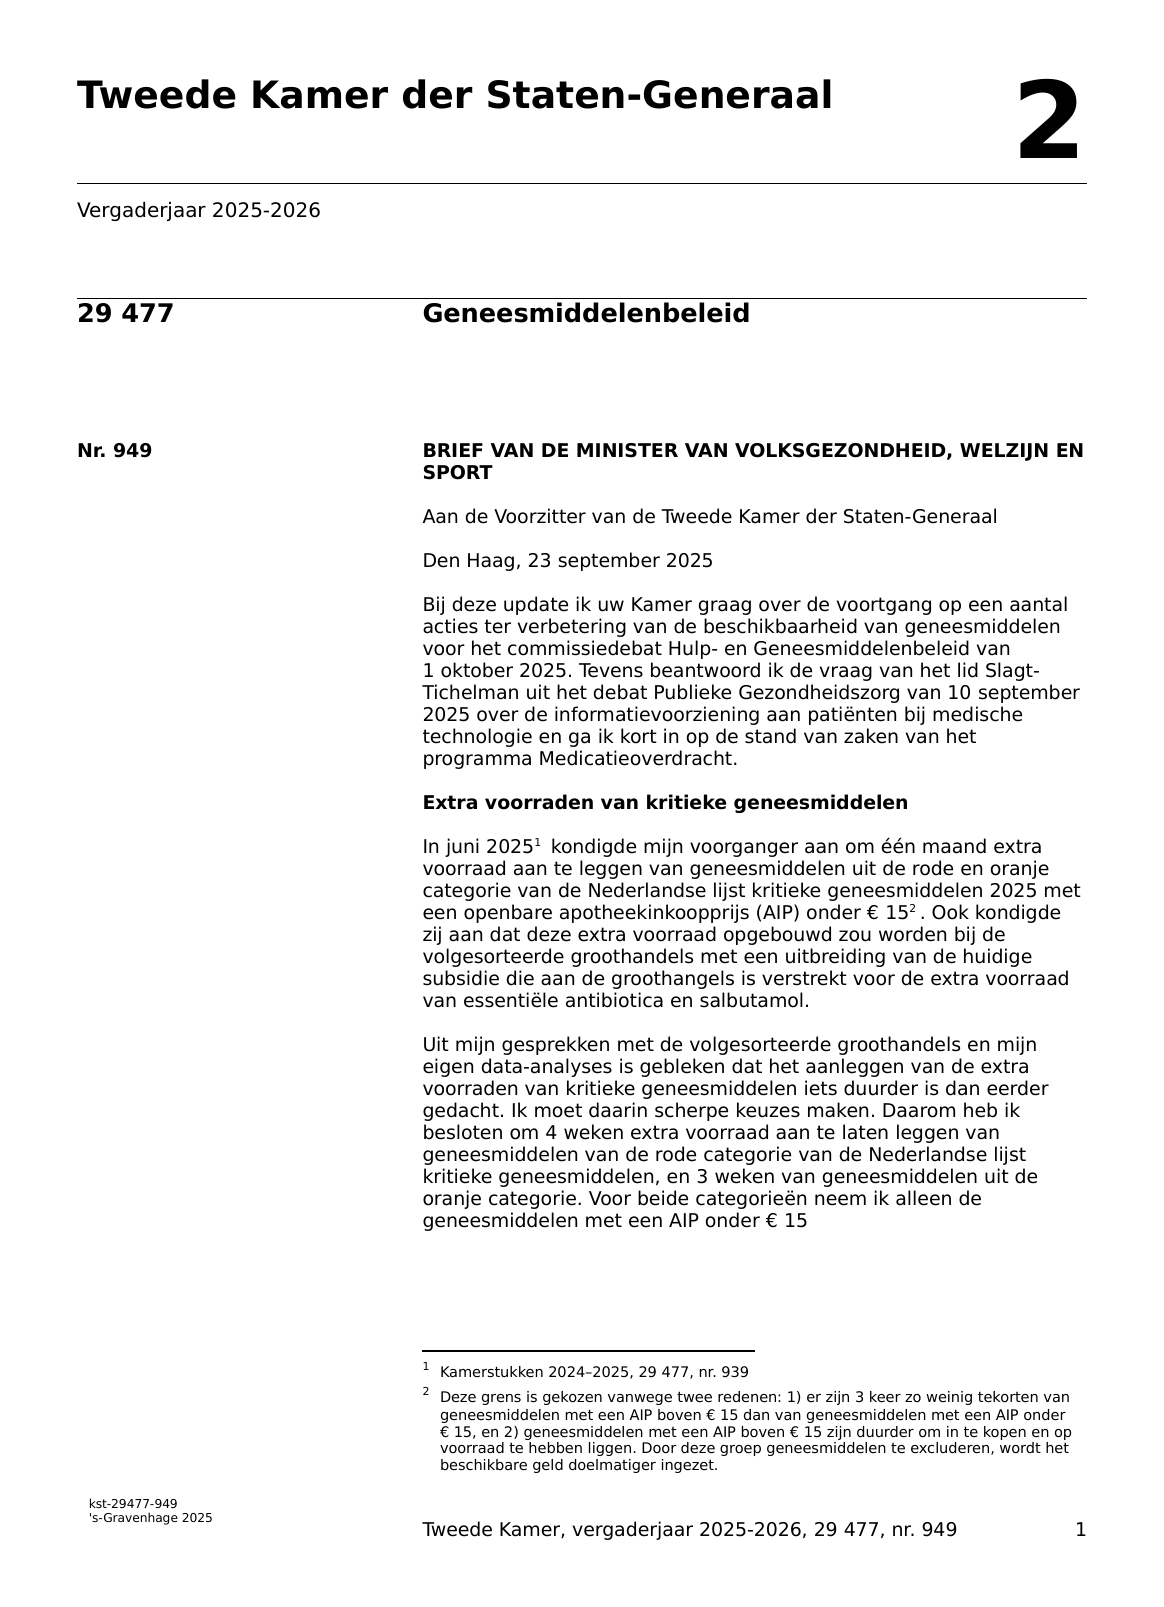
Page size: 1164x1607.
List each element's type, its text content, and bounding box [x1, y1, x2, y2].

text Kamerstukken 2024–2025, 29 477, nr. 939 [422, 1360, 1087, 1382]
text Den Haag, 23 september 2025 [422, 550, 1087, 572]
table_cell Vergaderjaar 2025-2026 [77, 184, 1087, 298]
text Deze grens is gekozen vanwege twee redenen: 1) er zijn 3 keer zo weinig tekorten van geneesmiddelen met een AIP boven € 15 dan van geneesmiddelen met een AIP onder € 15, en 2) geneesmiddelen met een AIP boven € 15 zijn duurder om in te kopen en op voorraad te hebben liggen. Door deze groep geneesmiddelen te excluderen, wordt het beschikbare geld doelmatiger ingezet. [422, 1385, 1087, 1474]
table_header 2 [886, 59, 1087, 183]
text 's-Gravenhage 2025 [88, 1511, 323, 1525]
table_header Tweede Kamer der Staten-Generaal [77, 59, 886, 183]
text Uit mijn gesprekken met de volgesorteerde groothandels en mijn eigen data-analyses is gebleken dat het aanleggen van de extra voorraden van kritieke geneesmiddelen iets duurder is dan eerder gedacht. Ik moet daarin scherpe keuzes maken. Daarom heb ik besloten om 4 weken extra voorraad aan te laten leggen van geneesmiddelen van de rode categorie van de Nederlandse lijst kritieke geneesmiddelen, en 3 weken van geneesmiddelen uit de oranje categorie. Voor beide categorieën neem ik alleen de geneesmiddelen met een AIP onder € 15 [422, 1034, 1087, 1232]
text Aan de Voorzitter van de Tweede Kamer der Staten-Generaal [422, 506, 1087, 528]
text Bij deze update ik uw Kamer graag over de voortgang op een aantal acties ter verbetering van de beschikbaarheid van geneesmiddelen voor het commissiedebat Hulp- en Geneesmiddelenbeleid van 1 oktober 2025. Tevens beantwoord ik de vraag van het lid Slagt-Tichelman uit het debat Publieke Gezondheidszorg van 10 september 2025 over de informatievoorziening aan patiënten bij medische technologie en ga ik kort in op de stand van zaken van het programma Medicatieoverdracht. [422, 594, 1087, 770]
subtitle 29 477 Geneesmiddelenbeleid [77, 299, 1087, 329]
text In juni 2025 kondigde mijn voorganger aan om één maand extra voorraad aan te leggen van geneesmiddelen uit de rode en oranje categorie van de Nederlandse lijst kritieke geneesmiddelen 2025 met een openbare apotheekinkoopprijs (AIP) onder € 15. Ook kondigde zij aan dat deze extra voorraad opgebouwd zou worden bij de volgesorteerde groothandels met een uitbreiding van de huidige subsidie die aan de groothangels is verstrekt voor de extra voorraad van essentiële antibiotica en salbutamol. [422, 836, 1087, 1012]
text kst-29477-949 [88, 1497, 323, 1511]
subtitle Extra voorraden van kritieke geneesmiddelen [422, 792, 1087, 814]
subtitle Nr. 949 BRIEF VAN DE MINISTER VAN VOLKSGEZONDHEID, WELZIJN EN SPORT [77, 440, 1087, 484]
